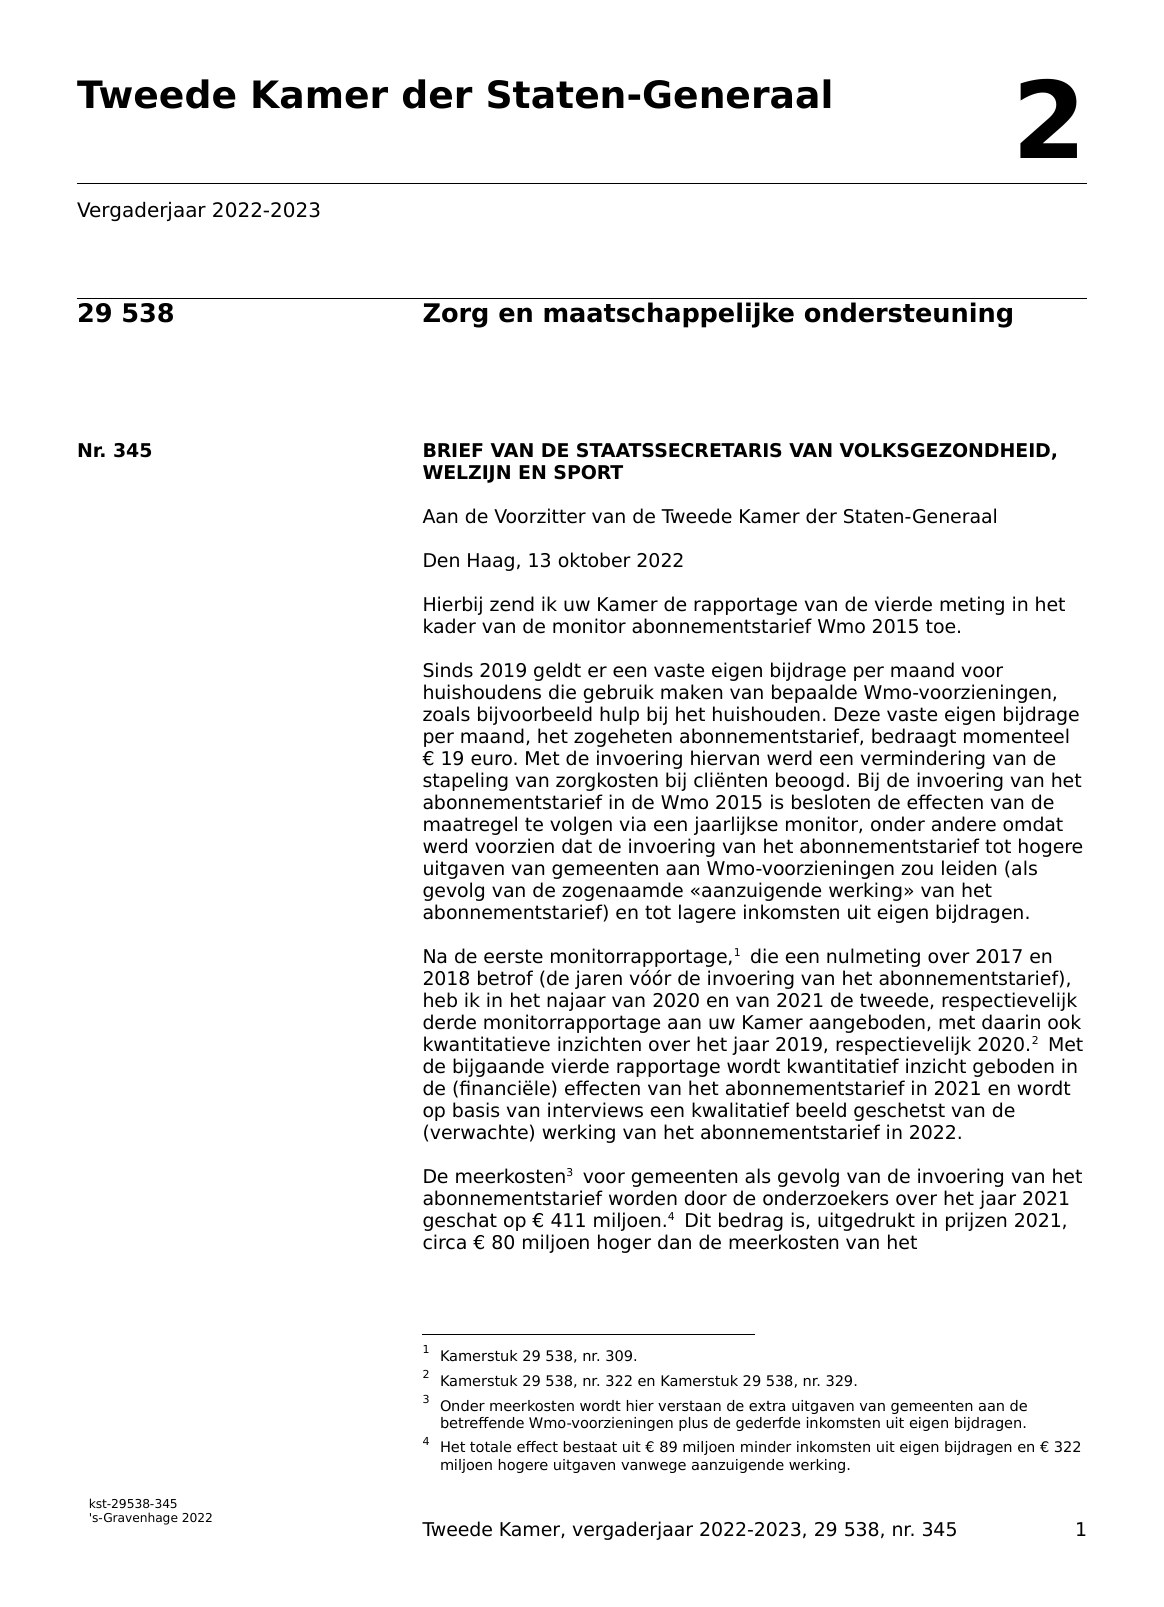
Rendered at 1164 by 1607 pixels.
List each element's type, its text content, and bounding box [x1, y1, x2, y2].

subtitle Nr. 345 BRIEF VAN DE STAATSSECRETARIS VAN VOLKSGEZONDHEID, WELZIJN EN SPORT [77, 440, 1087, 484]
text Aan de Voorzitter van de Tweede Kamer der Staten-Generaal [422, 506, 1087, 528]
text 's-Gravenhage 2022 [88, 1511, 323, 1525]
text kst-29538-345 [88, 1497, 323, 1511]
text Hierbij zend ik uw Kamer de rapportage van de vierde meting in het kader van de monitor abonnementstarief Wmo 2015 toe. [422, 594, 1087, 638]
subtitle 29 538 Zorg en maatschappelijke ondersteuning [77, 299, 1087, 329]
text De meerkosten voor gemeenten als gevolg van de invoering van het abonnementstarief worden door de onderzoekers over het jaar 2021 geschat op € 411 miljoen. Dit bedrag is, uitgedrukt in prijzen 2021, circa € 80 miljoen hoger dan de meerkosten van het [422, 1166, 1087, 1254]
text Sinds 2019 geldt er een vaste eigen bijdrage per maand voor huishoudens die gebruik maken van bepaalde Wmo-voorzieningen, zoals bijvoorbeeld hulp bij het huishouden. Deze vaste eigen bijdrage per maand, het zogeheten abonnementstarief, bedraagt momenteel € 19 euro. Met de invoering hiervan werd een vermindering van de stapeling van zorgkosten bij cliënten beoogd. Bij de invoering van het abonnementstarief in de Wmo 2015 is besloten de effecten van de maatregel te volgen via een jaarlijkse monitor, onder andere omdat werd voorzien dat de invoering van het abonnementstarief tot hogere uitgaven van gemeenten aan Wmo-voorzieningen zou leiden (als gevolg van de zogenaamde «aanzuigende werking» van het abonnementstarief) en tot lagere inkomsten uit eigen bijdragen. [422, 660, 1087, 924]
table_header 2 [886, 59, 1087, 183]
text Na de eerste monitorrapportage, die een nulmeting over 2017 en 2018 betrof (de jaren vóór de invoering van het abonnementstarief), heb ik in het najaar van 2020 en van 2021 de tweede, respectievelijk derde monitorrapportage aan uw Kamer aangeboden, met daarin ook kwantitatieve inzichten over het jaar 2019, respectievelijk 2020. Met de bijgaande vierde rapportage wordt kwantitatief inzicht geboden in de (financiële) effecten van het abonnementstarief in 2021 en wordt op basis van interviews een kwalitatief beeld geschetst van de (verwachte) werking van het abonnementstarief in 2022. [422, 946, 1087, 1144]
table_cell Vergaderjaar 2022-2023 [77, 184, 1087, 298]
text Kamerstuk 29 538, nr. 322 en Kamerstuk 29 538, nr. 329. [422, 1368, 1087, 1391]
text Onder meerkosten wordt hier verstaan de extra uitgaven van gemeenten aan de betreffende Wmo-voorzieningen plus de gederfde inkomsten uit eigen bijdragen. [422, 1393, 1087, 1432]
text Den Haag, 13 oktober 2022 [422, 550, 1087, 572]
text Kamerstuk 29 538, nr. 309. [422, 1343, 1087, 1366]
table_header Tweede Kamer der Staten-Generaal [77, 59, 886, 183]
text Het totale effect bestaat uit € 89 miljoen minder inkomsten uit eigen bijdragen en € 322 miljoen hogere uitgaven vanwege aanzuigende werking. [422, 1435, 1087, 1474]
